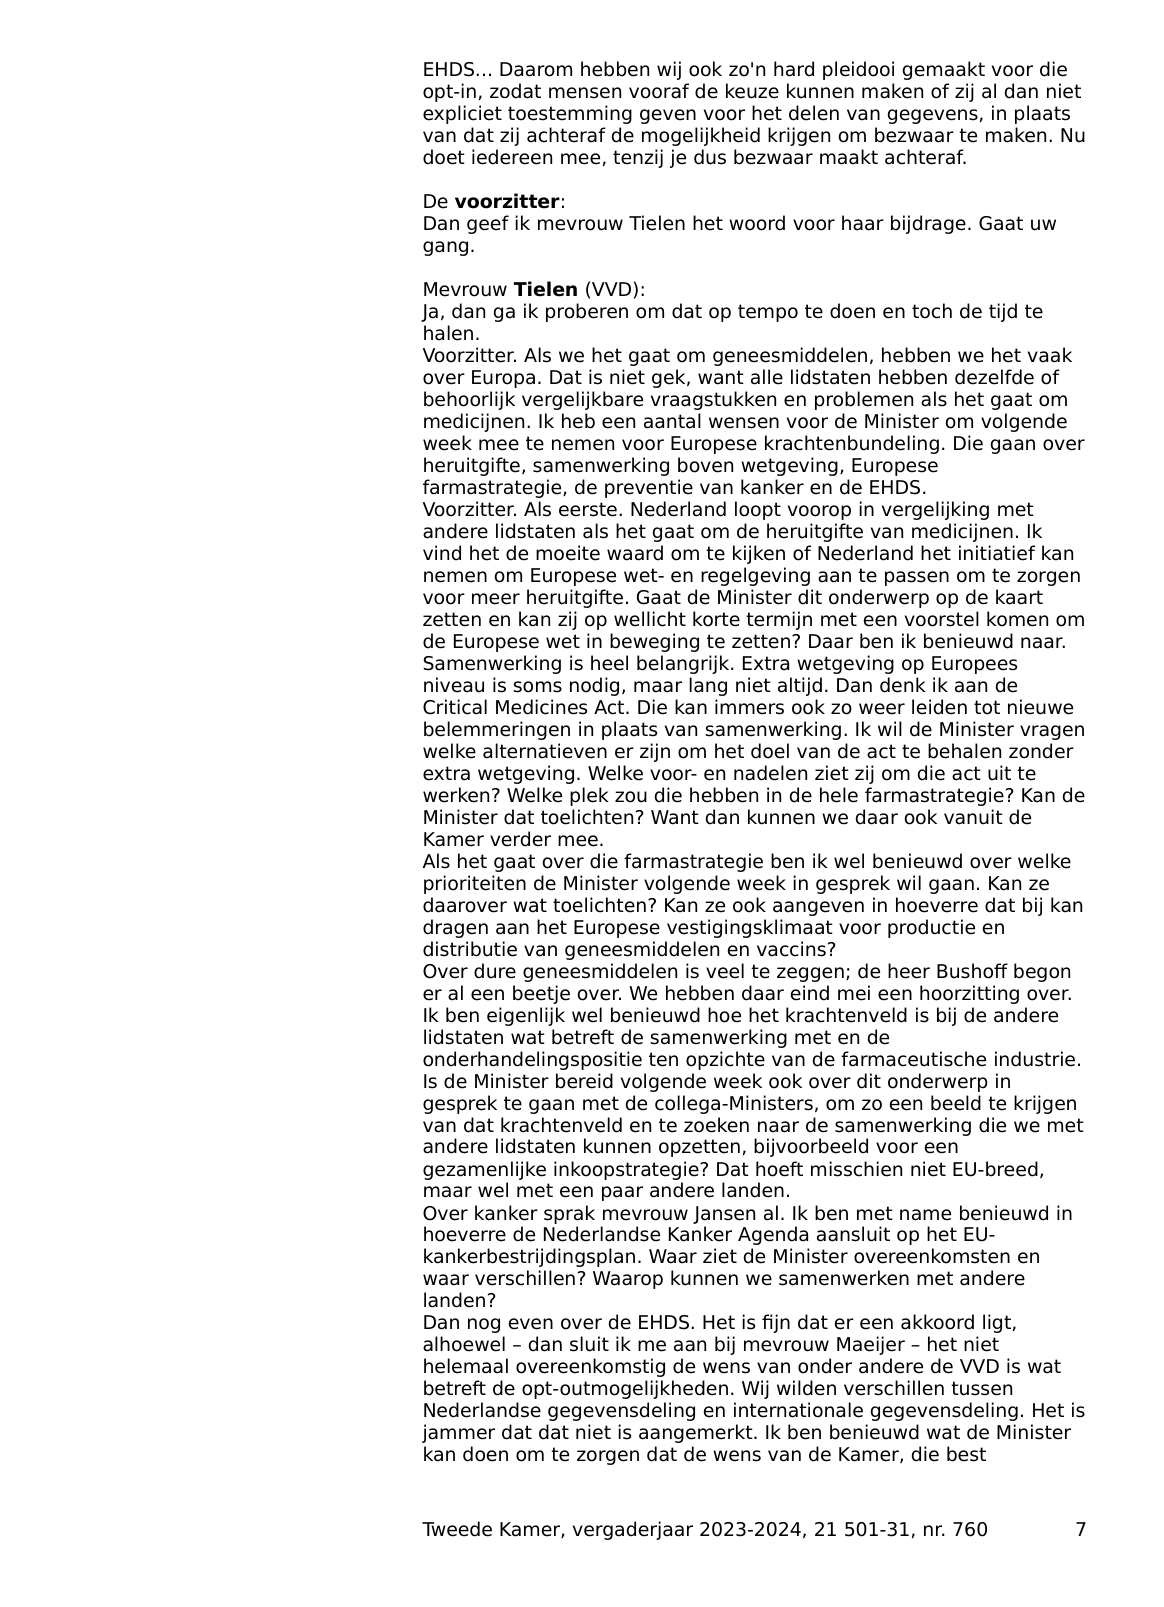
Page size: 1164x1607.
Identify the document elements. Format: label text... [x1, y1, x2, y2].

text Voorzitter. Als eerste. Nederland loopt voorop in vergelijking met andere lidstaten als het gaat om de heruitgifte van medicijnen. Ik vind het de moeite waard om te kijken of Nederland het initiatief kan nemen om Europese wet- en regelgeving aan te passen om te zorgen voor meer heruitgifte. Gaat de Minister dit onderwerp op de kaart zetten en kan zij op wellicht korte termijn met een voorstel komen om de Europese wet in beweging te zetten? Daar ben ik benieuwd naar. [422, 499, 1087, 653]
text Dan geef ik mevrouw Tielen het woord voor haar bijdrage. Gaat uw gang. [422, 213, 1087, 257]
text Voorzitter. Als we het gaat om geneesmiddelen, hebben we het vaak over Europa. Dat is niet gek, want alle lidstaten hebben dezelfde of behoorlijk vergelijkbare vraagstukken en problemen als het gaat om medicijnen. Ik heb een aantal wensen voor de Minister om volgende week mee te nemen voor Europese krachtenbundeling. Die gaan over heruitgifte, samenwerking boven wetgeving, Europese farmastrategie, de preventie van kanker en de EHDS. [422, 345, 1087, 499]
text Mevrouw Tielen (VVD): [422, 279, 1087, 301]
text EHDS... Daarom hebben wij ook zo'n hard pleidooi gemaakt voor die opt-in, zodat mensen vooraf de keuze kunnen maken of zij al dan niet expliciet toestemming geven voor het delen van gegevens, in plaats van dat zij achteraf de mogelijkheid krijgen om bezwaar te maken. Nu doet iedereen mee, tenzij je dus bezwaar maakt achteraf. [422, 59, 1087, 169]
text De voorzitter: [422, 191, 1087, 213]
text Als het gaat over die farmastrategie ben ik wel benieuwd over welke prioriteiten de Minister volgende week in gesprek wil gaan. Kan ze daarover wat toelichten? Kan ze ook aangeven in hoeverre dat bij kan dragen aan het Europese vestigingsklimaat voor productie en distributie van geneesmiddelen en vaccins? [422, 851, 1087, 961]
text Dan nog even over de EHDS. Het is fijn dat er een akkoord ligt, alhoewel – dan sluit ik me aan bij mevrouw Maeijer – het niet helemaal overeenkomstig de wens van onder andere de VVD is wat betreft de opt-outmogelijkheden. Wij wilden verschillen tussen Nederlandse gegevensdeling en internationale gegevensdeling. Het is jammer dat dat niet is aangemerkt. Ik ben benieuwd wat de Minister kan doen om te zorgen dat de wens van de Kamer, die best [422, 1312, 1087, 1466]
text Ja, dan ga ik proberen om dat op tempo te doen en toch de tijd te halen. [422, 301, 1087, 345]
text Over kanker sprak mevrouw Jansen al. Ik ben met name benieuwd in hoeverre de Nederlandse Kanker Agenda aansluit op het EU-kankerbestrijdingsplan. Waar ziet de Minister overeenkomsten en waar verschillen? Waarop kunnen we samenwerken met andere landen? [422, 1202, 1087, 1312]
text Over dure geneesmiddelen is veel te zeggen; de heer Bushoff begon er al een beetje over. We hebben daar eind mei een hoorzitting over. Ik ben eigenlijk wel benieuwd hoe het krachtenveld is bij de andere lidstaten wat betreft de samenwerking met en de onderhandelingspositie ten opzichte van de farmaceutische industrie. Is de Minister bereid volgende week ook over dit onderwerp in gesprek te gaan met de collega-Ministers, om zo een beeld te krijgen van dat krachtenveld en te zoeken naar de samenwerking die we met andere lidstaten kunnen opzetten, bijvoorbeeld voor een gezamenlijke inkoopstrategie? Dat hoeft misschien niet EU-breed, maar wel met een paar andere landen. [422, 961, 1087, 1202]
text Samenwerking is heel belangrijk. Extra wetgeving op Europees niveau is soms nodig, maar lang niet altijd. Dan denk ik aan de Critical Medicines Act. Die kan immers ook zo weer leiden tot nieuwe belemmeringen in plaats van samenwerking. Ik wil de Minister vragen welke alternatieven er zijn om het doel van de act te behalen zonder extra wetgeving. Welke voor- en nadelen ziet zij om die act uit te werken? Welke plek zou die hebben in de hele farmastrategie? Kan de Minister dat toelichten? Want dan kunnen we daar ook vanuit de Kamer verder mee. [422, 653, 1087, 851]
